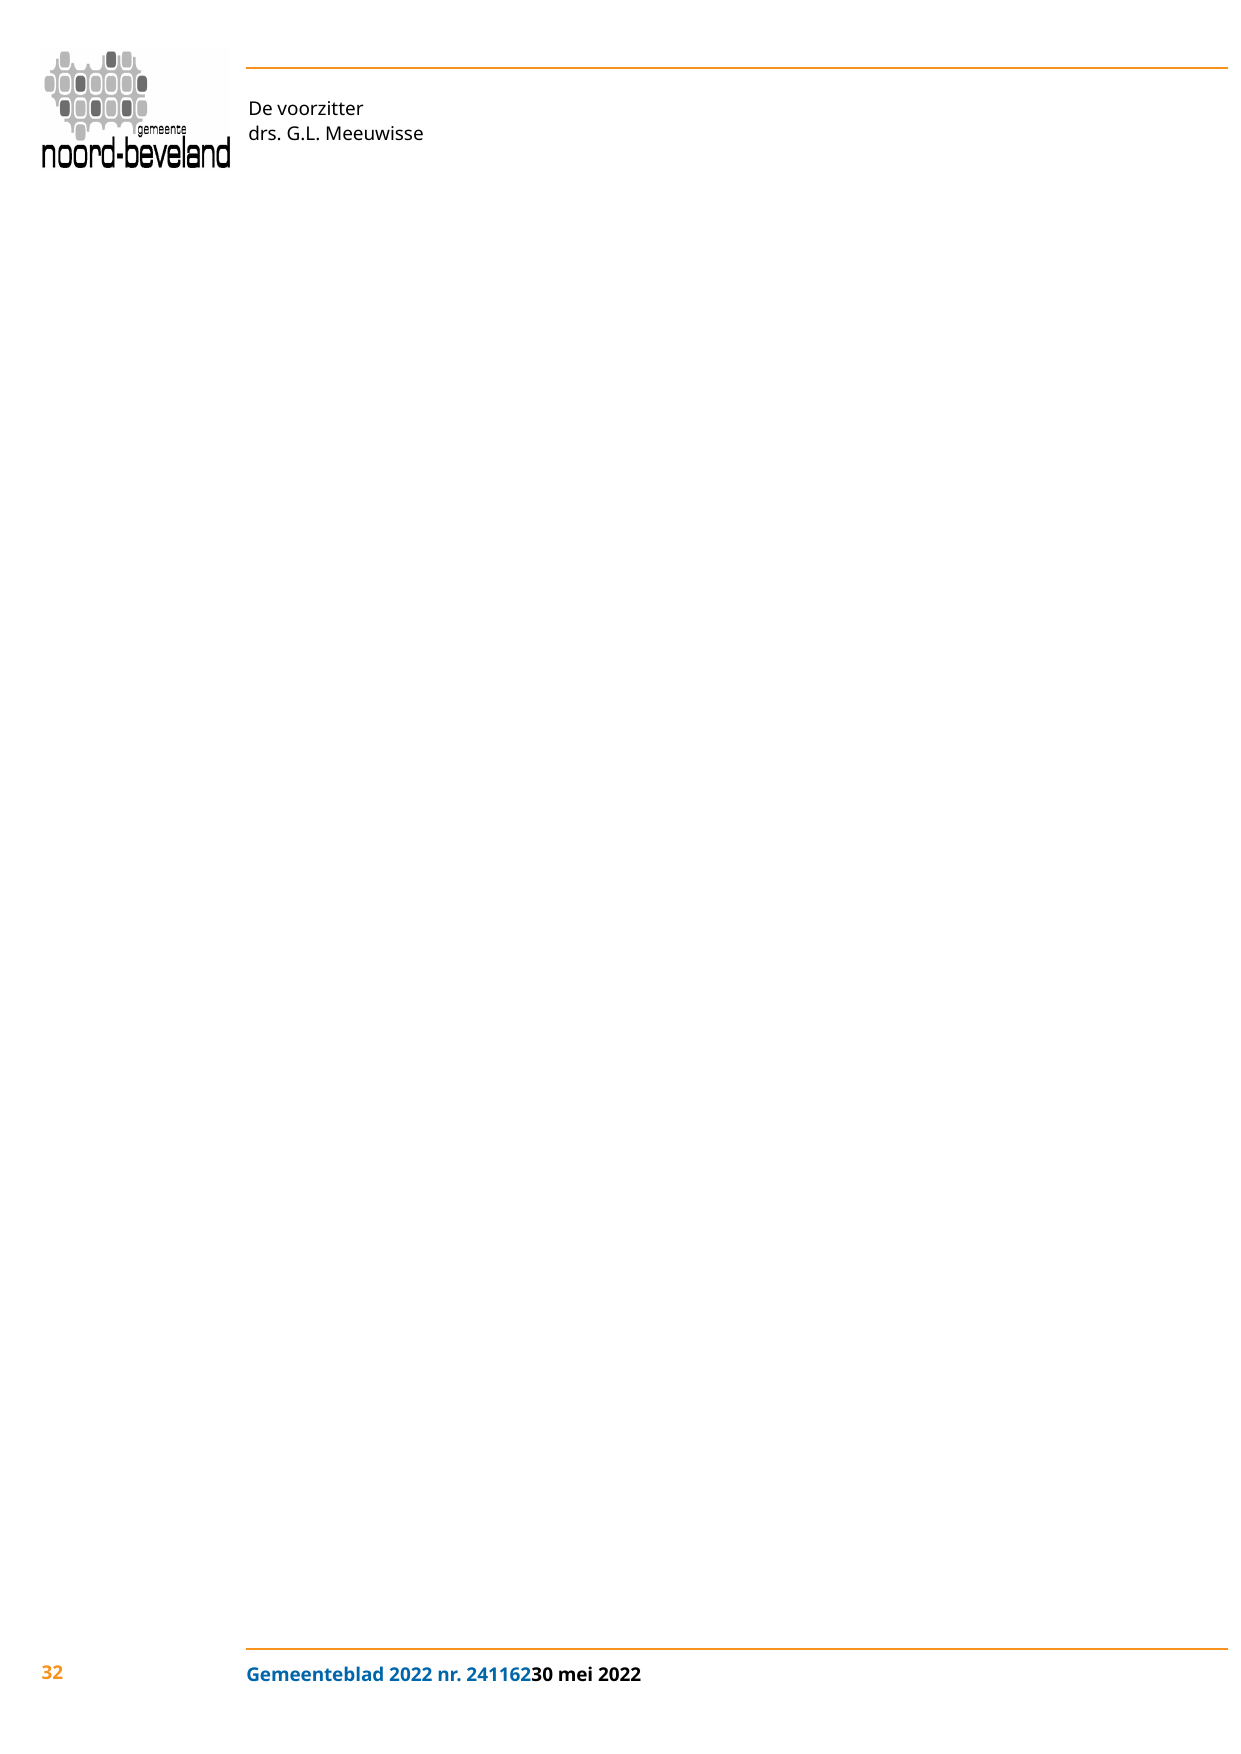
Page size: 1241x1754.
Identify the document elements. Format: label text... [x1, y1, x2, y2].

text De voorzitter [248, 95, 1152, 121]
picture [41, 47, 231, 172]
text drs. G.L. Meeuwisse [248, 121, 1152, 146]
